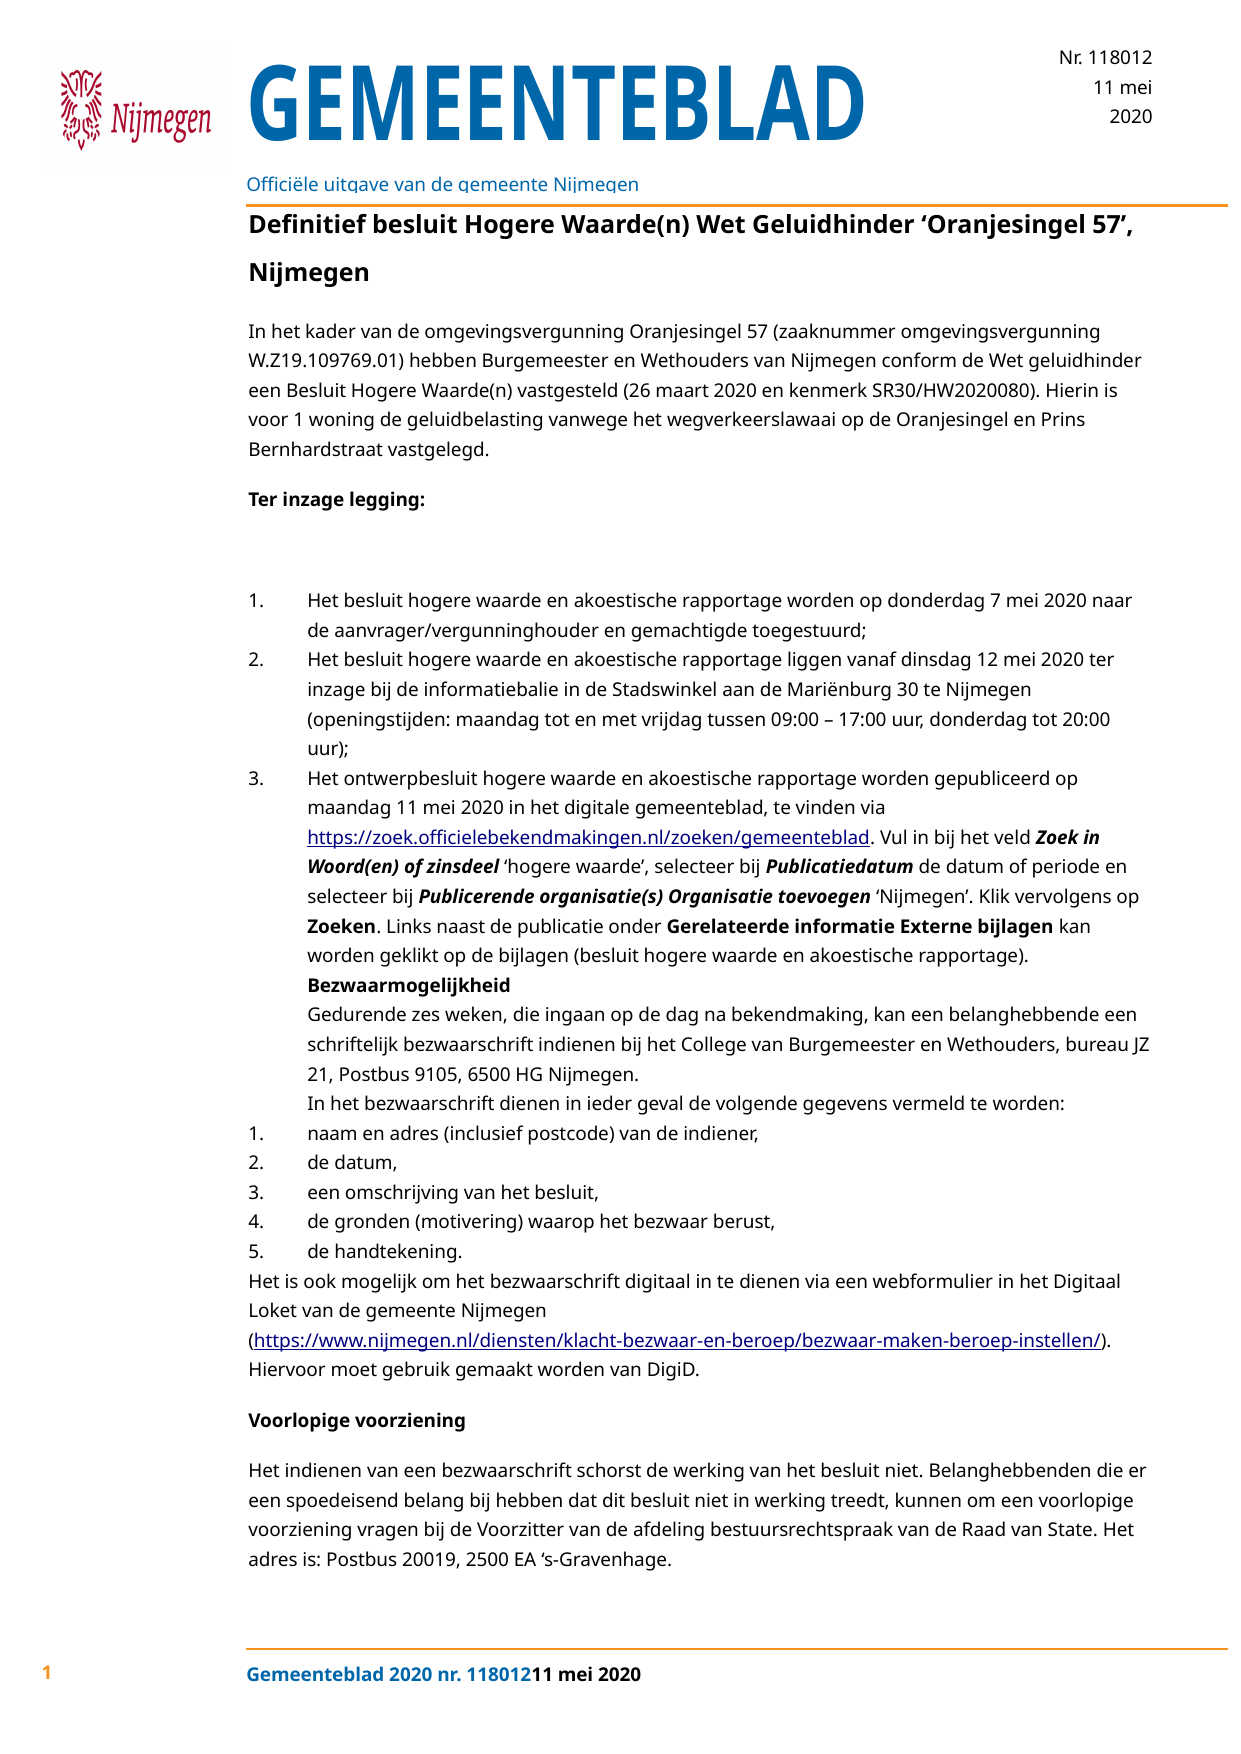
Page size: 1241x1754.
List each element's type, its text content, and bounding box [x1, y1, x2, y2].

list In het bezwaarschrift dienen in ieder geval de volgende gegevens vermeld te worden: [248, 1090, 1152, 1116]
text Ter inzage legging: [248, 487, 1152, 512]
list Bezwaarmogelijkheid [248, 972, 1152, 998]
list de gronden (motivering) waarop het bezwaar berust, [248, 1209, 1152, 1234]
list de handtekening. [248, 1238, 1152, 1264]
text Het is ook mogelijk om het bezwaarschrift digitaal in te dienen via een webformulier in het Digitaal Loket van de gemeente Nijmegen (https://www.nijmegen.nl/diensten/klacht-bezwaar-en-beroep/bezwaar-maken-beroep-instellen/). Hiervoor moet gebruik gemaakt worden van DigiD. [248, 1268, 1152, 1382]
list een omschrijving van het besluit, [248, 1179, 1152, 1205]
list Gedurende zes weken, die ingaan op de dag na bekendmaking, kan een belanghebbende een schriftelijk bezwaarschrift indienen bij het College van Burgemeester en Wethouders, bureau JZ 21, Postbus 9105, 6500 HG Nijmegen. [248, 1002, 1152, 1087]
text Het indienen van een bezwaarschrift schorst de werking van het besluit niet. Belanghebbenden die er een spoedeisend belang bij hebben dat dit besluit niet in werking treedt, kunnen om een voorlopige voorziening vragen bij de Voorzitter van de afdeling bestuursrechtspraak van de Raad van State. Het adres is: Postbus 20019, 2500 EA ‘s-Gravenhage. [248, 1457, 1152, 1572]
list Het besluit hogere waarde en akoestische rapportage liggen vanaf dinsdag 12 mei 2020 ter inzage bij de informatiebalie in de Stadswinkel aan de Mariënburg 30 te Nijmegen (openingstijden: maandag tot en met vrijdag tussen 09:00 – 17:00 uur, donderdag tot 20:00 uur); [248, 647, 1152, 761]
picture [41, 47, 231, 172]
list de datum, [248, 1149, 1152, 1175]
text Definitief besluit Hogere Waarde(n) Wet Geluidhinder ‘Oranjesingel 57’, Nijmegen [248, 207, 1152, 288]
list Het ontwerpbesluit hogere waarde en akoestische rapportage worden gepubliceerd op maandag 11 mei 2020 in het digitale gemeenteblad, te vinden via https://zoek.officielebekendmakingen.nl/zoeken/gemeenteblad. Vul in bij het veld Zoek in Woord(en) of zinsdeel ‘hogere waarde’, selecteer bij Publicatiedatum de datum of periode en selecteer bij Publicerende organisatie(s) Organisatie toevoegen ‘Nijmegen’. Klik vervolgens op Zoeken. Links naast de publicatie onder Gerelateerde informatie Externe bijlagen kan worden geklikt op de bijlagen (besluit hogere waarde en akoestische rapportage). [248, 765, 1152, 968]
list naam en adres (inclusief postcode) van de indiener, [248, 1120, 1152, 1146]
text Voorlopige voorziening [248, 1407, 1152, 1433]
list Het besluit hogere waarde en akoestische rapportage worden op donderdag 7 mei 2020 naar de aanvrager/vergunninghouder en gemachtigde toegestuurd; [248, 587, 1152, 643]
text In het kader van de omgevingsvergunning Oranjesingel 57 (zaaknummer omgevingsvergunning W.Z19.109769.01) hebben Burgemeester en Wethouders van Nijmegen conform de Wet geluidhinder een Besluit Hogere Waarde(n) vastgesteld (26 maart 2020 en kenmerk SR30/HW2020080). Hierin is voor 1 woning de geluidbelasting vanwege het wegverkeerslawaai op de Oranjesingel en Prins Bernhardstraat vastgelegd. [248, 318, 1152, 462]
